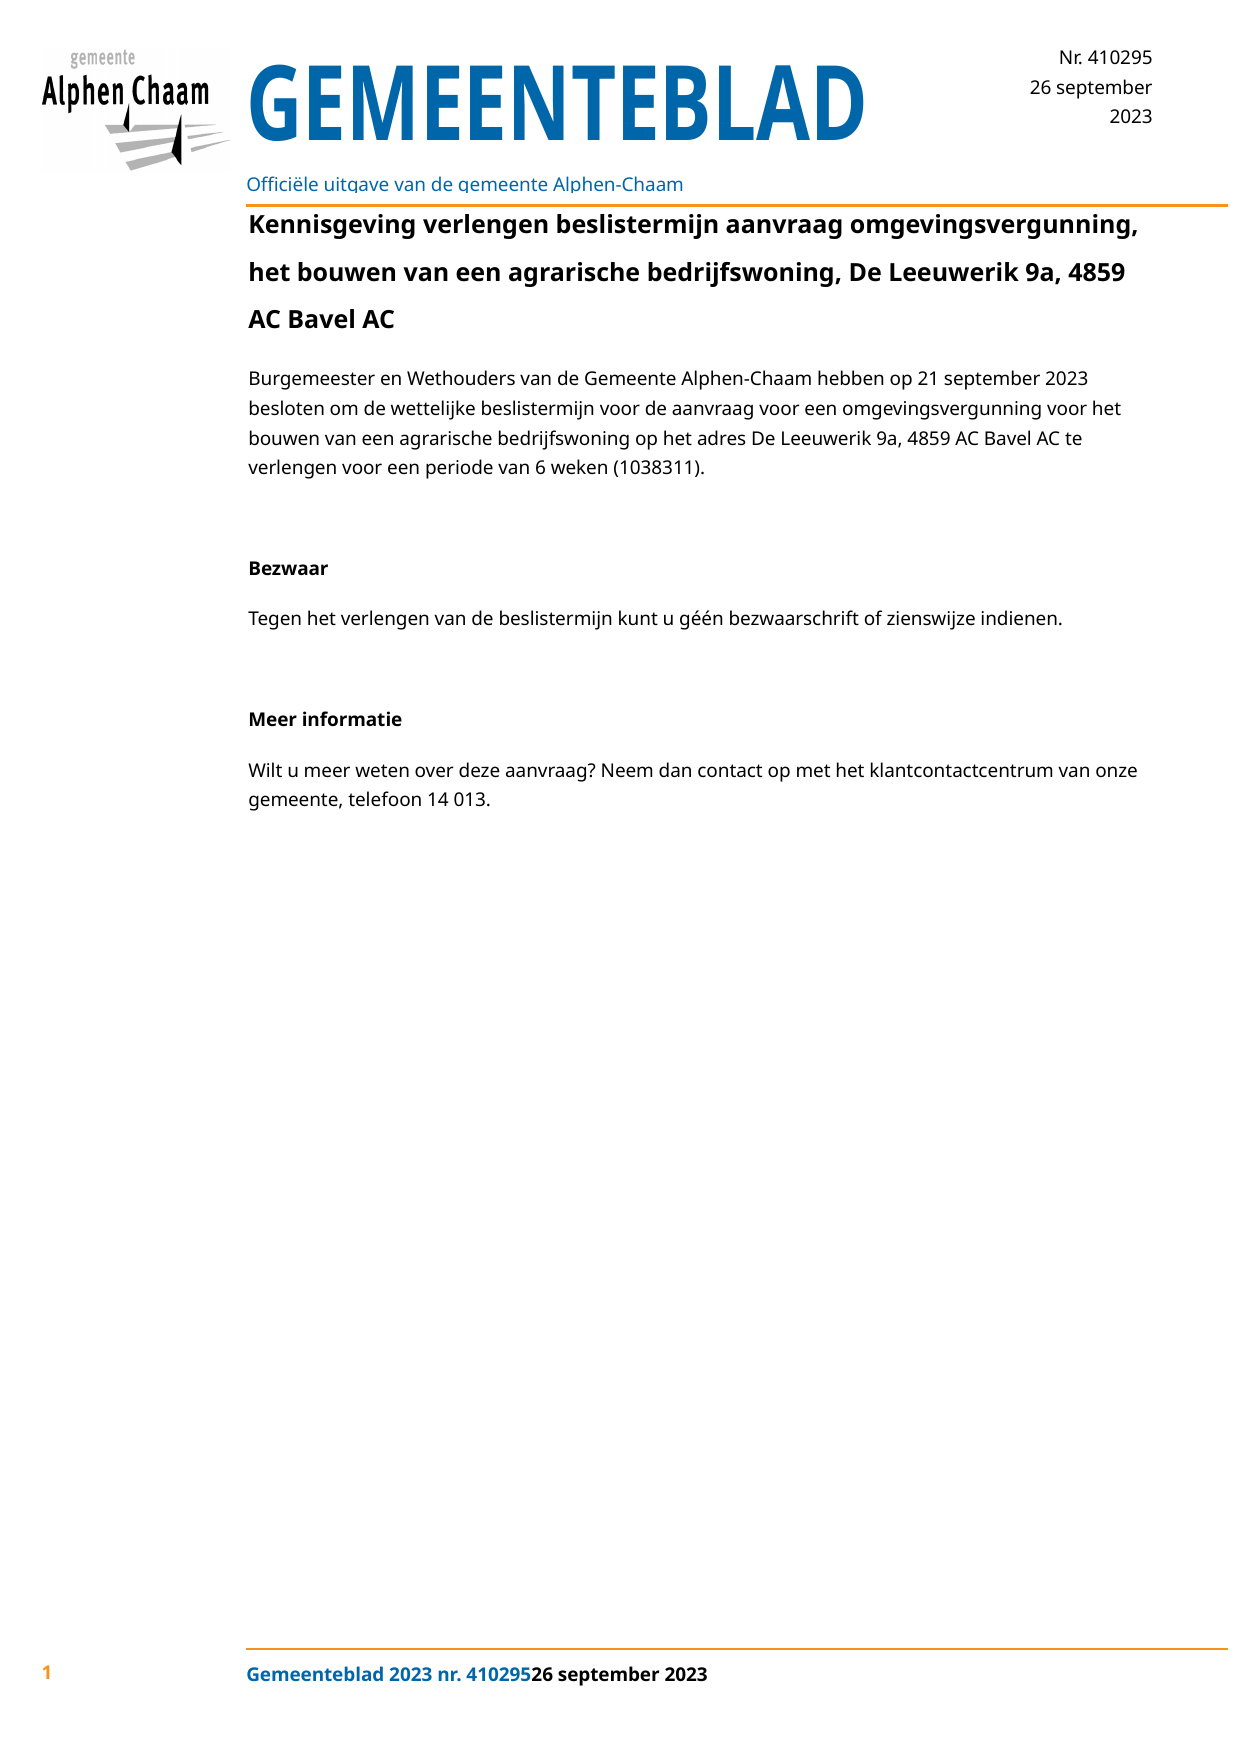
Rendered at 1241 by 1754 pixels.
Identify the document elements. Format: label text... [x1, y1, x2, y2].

picture [41, 47, 231, 172]
text Bezwaar [248, 555, 1152, 581]
text Meer informatie [248, 706, 1152, 732]
text Tegen het verlengen van de beslistermijn kunt u géén bezwaarschrift of zienswijze indienen. [248, 606, 1152, 631]
text Kennisgeving verlengen beslistermijn aanvraag omgevingsvergunning, het bouwen van een agrarische bedrijfswoning, De Leeuwerik 9a, 4859 AC Bavel AC [248, 207, 1152, 336]
text Wilt u meer weten over deze aanvraag? Neem dan contact op met het klantcontactcentrum van onze gemeente, telefoon 14 013. [248, 757, 1152, 812]
text Burgemeester en Wethouders van de Gemeente Alphen-Chaam hebben op 21 september 2023 besloten om de wettelijke beslistermijn voor de aanvraag voor een omgevingsvergunning voor het bouwen van een agrarische bedrijfswoning op het adres De Leeuwerik 9a, 4859 AC Bavel AC te verlengen voor een periode van 6 weken (1038311). [248, 366, 1152, 480]
